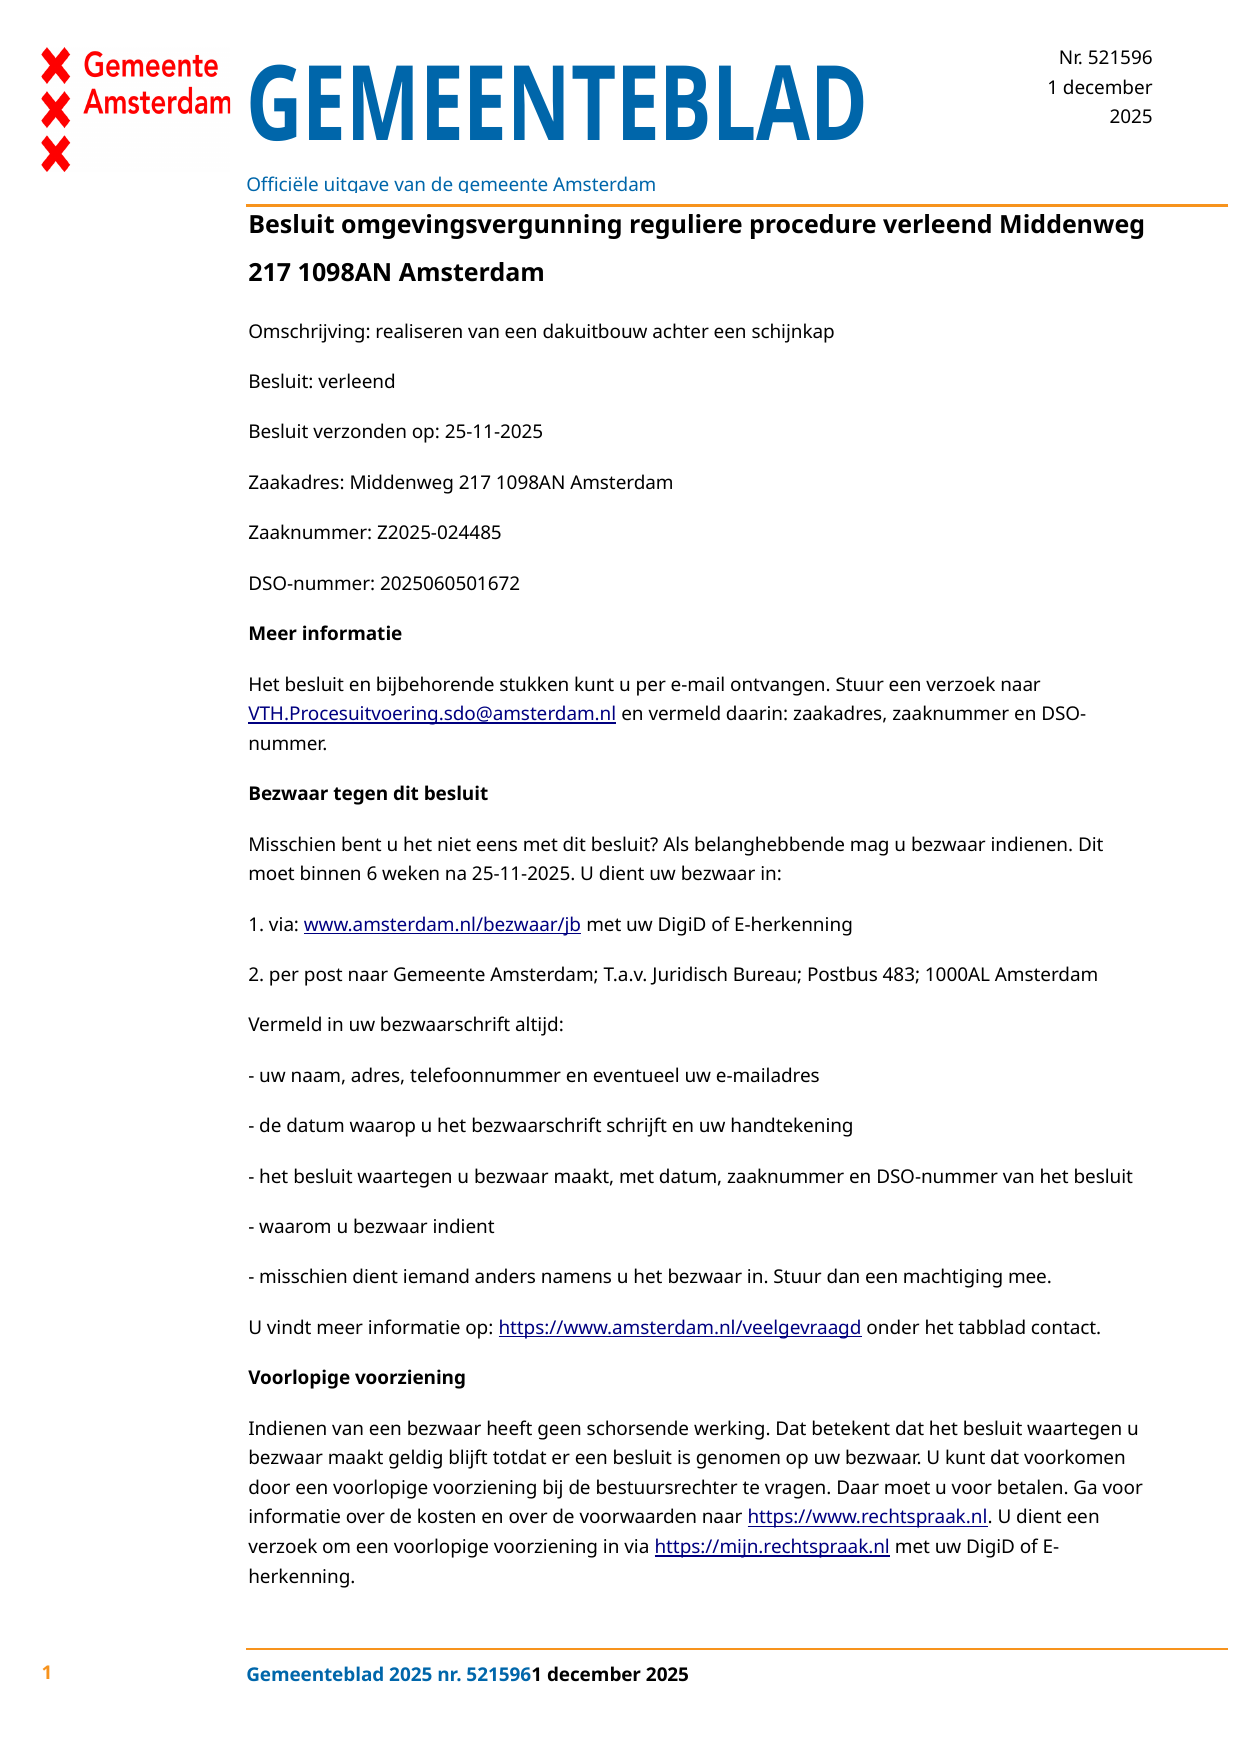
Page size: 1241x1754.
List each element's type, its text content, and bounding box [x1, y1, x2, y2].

text Voorlopige voorziening [248, 1364, 1152, 1390]
text 2. per post naar Gemeente Amsterdam; T.a.v. Juridisch Bureau; Postbus 483; 1000AL Amsterdam [248, 961, 1152, 987]
text Indienen van een bezwaar heeft geen schorsende werking. Dat betekent dat het besluit waartegen u bezwaar maakt geldig blijft totdat er een besluit is genomen op uw bezwaar. U kunt dat voorkomen door een voorlopige voorziening bij de bestuursrechter te vragen. Daar moet u voor betalen. Ga voor informatie over de kosten en over de voorwaarden naar https://www.rechtspraak.nl. U dient een verzoek om een voorlopige voorziening in via https://mijn.rechtspraak.nl met uw DigiD of E-herkenning. [248, 1415, 1152, 1589]
text Vermeld in uw bezwaarschrift altijd: [248, 1012, 1152, 1037]
text Meer informatie [248, 620, 1152, 646]
text Zaaknummer: Z2025-024485 [248, 519, 1152, 545]
text Misschien bent u het niet eens met dit besluit? Als belanghebbende mag u bezwaar indienen. Dit moet binnen 6 weken na 25-11-2025. U dient uw bezwaar in: [248, 831, 1152, 886]
text - uw naam, adres, telefoonnummer en eventueel uw e-mailadres [248, 1062, 1152, 1088]
text U vindt meer informatie op: https://www.amsterdam.nl/veelgevraagd onder het tabblad contact. [248, 1314, 1152, 1340]
text Zaakadres: Middenweg 217 1098AN Amsterdam [248, 469, 1152, 495]
text Besluit verzonden op: 25-11-2025 [248, 419, 1152, 444]
text Besluit: verleend [248, 368, 1152, 394]
text Besluit omgevingsvergunning reguliere procedure verleend Middenweg 217 1098AN Amsterdam [248, 207, 1152, 288]
text - de datum waarop u het bezwaarschrift schrijft en uw handtekening [248, 1112, 1152, 1138]
text Bezwaar tegen dit besluit [248, 780, 1152, 806]
text - misschien dient iemand anders namens u het bezwaar in. Stuur dan een machtiging mee. [248, 1264, 1152, 1289]
text Het besluit en bijbehorende stukken kunt u per e-mail ontvangen. Stuur een verzoek naar VTH.Procesuitvoering.sdo@amsterdam.nl en vermeld daarin: zaakadres, zaaknummer en DSO-nummer. [248, 671, 1152, 756]
picture [41, 47, 231, 172]
text - het besluit waartegen u bezwaar maakt, met datum, zaaknummer en DSO-nummer van het besluit [248, 1163, 1152, 1189]
text 1. via: www.amsterdam.nl/bezwaar/jb met uw DigiD of E-herkenning [248, 911, 1152, 937]
text DSO-nummer: 2025060501672 [248, 570, 1152, 596]
text - waarom u bezwaar indient [248, 1213, 1152, 1239]
text Omschrijving: realiseren van een dakuitbouw achter een schijnkap [248, 318, 1152, 344]
